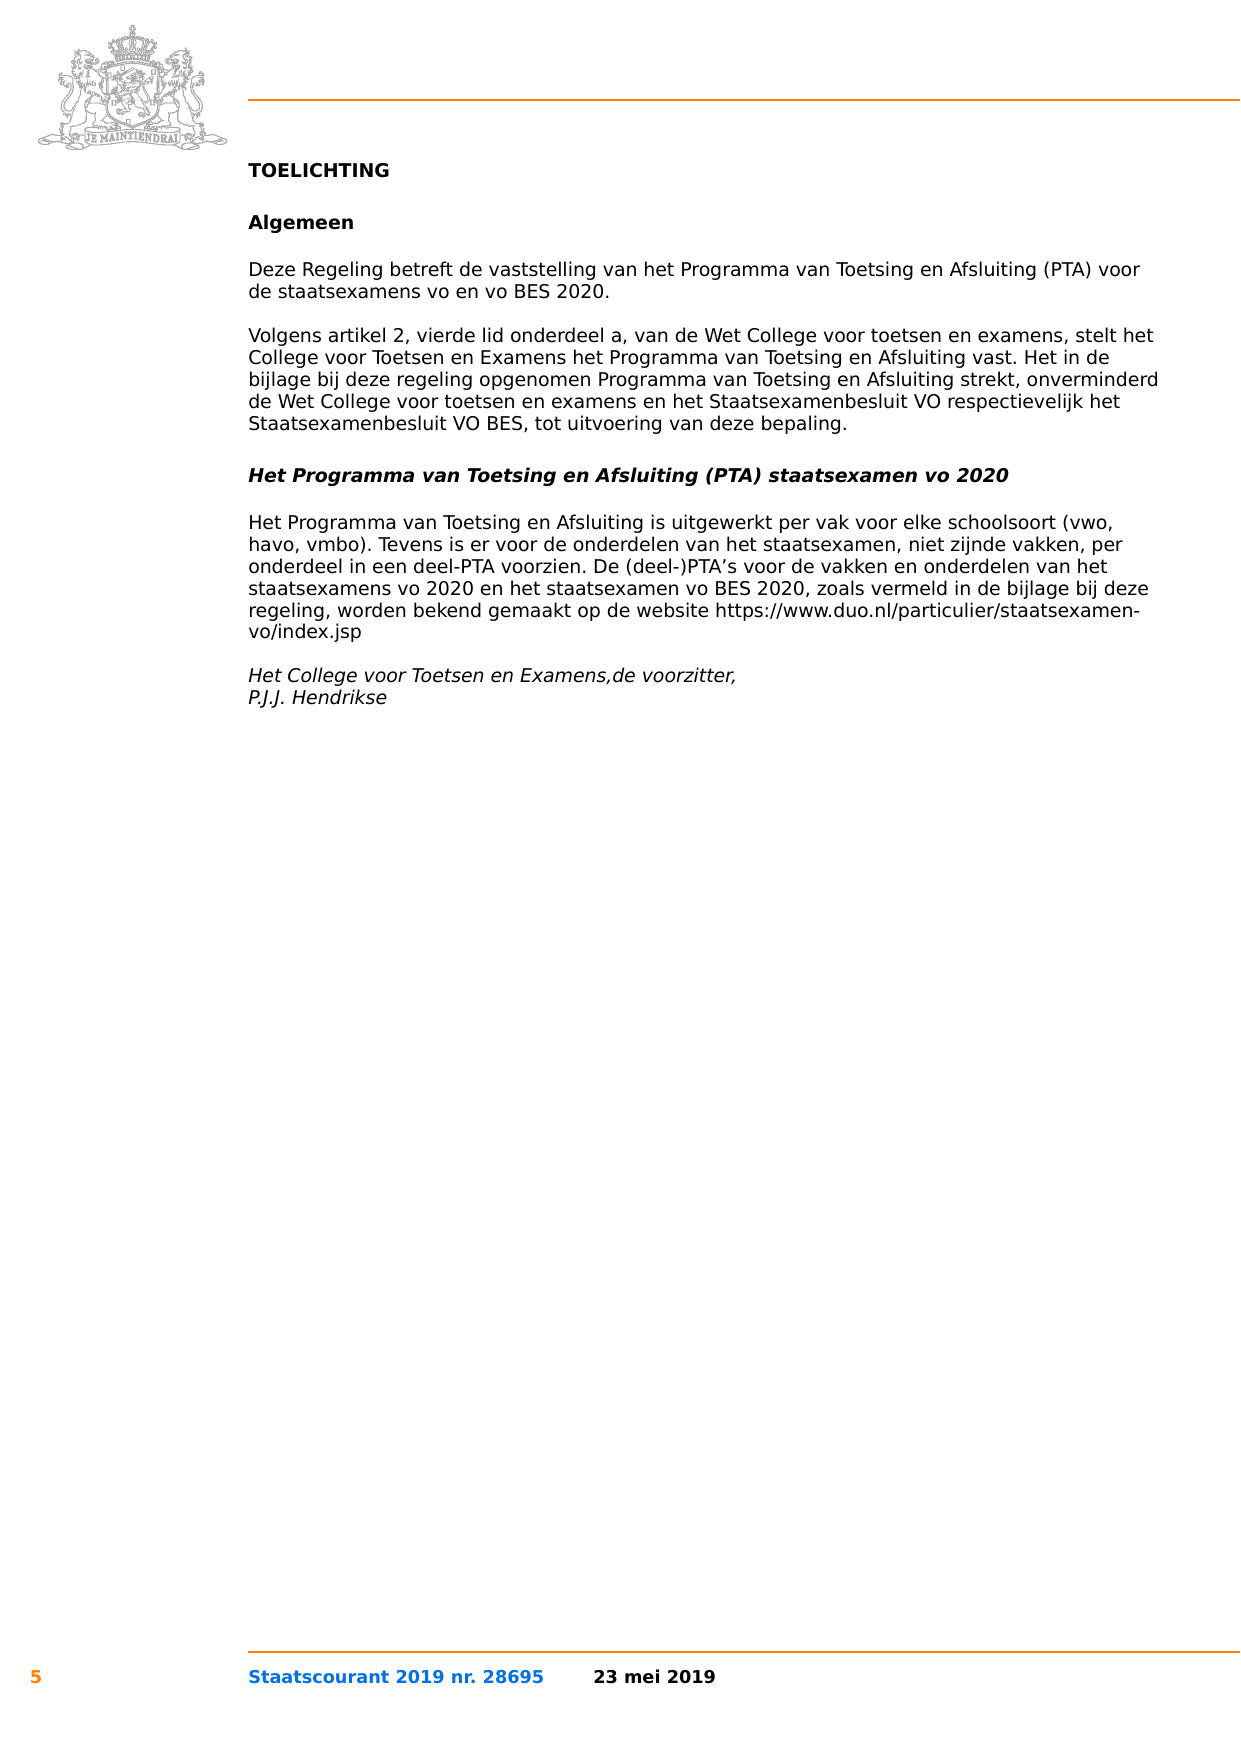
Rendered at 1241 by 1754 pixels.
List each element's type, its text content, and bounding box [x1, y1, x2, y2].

subtitle TOELICHTING [248, 160, 1163, 182]
picture [38, 25, 227, 150]
text Volgens artikel 2, vierde lid onderdeel a, van de Wet College voor toetsen en examens, stelt het College voor Toetsen en Examens het Programma van Toetsing en Afsluiting vast. Het in de bijlage bij deze regeling opgenomen Programma van Toetsing en Afsluiting strekt, onverminderd de Wet College voor toetsen en examens en het Staatsexamenbesluit VO respectievelijk het Staatsexamenbesluit VO BES, tot uitvoering van deze bepaling. [248, 325, 1163, 434]
subtitle Het Programma van Toetsing en Afsluiting (PTA) staatsexamen vo 2020 [248, 464, 1163, 487]
text Het Programma van Toetsing en Afsluiting is uitgewerkt per vak voor elke schoolsoort (vwo, havo, vmbo). Tevens is er voor de onderdelen van het staatsexamen, niet zijnde vakken, per onderdeel in een deel-PTA voorzien. De (deel-)PTA’s voor de vakken en onderdelen van het staatsexamens vo 2020 en het staatsexamen vo BES 2020, zoals vermeld in de bijlage bij deze regeling, worden bekend gemaakt op de website https://www.duo.nl/particulier/staatsexamen-vo/index.jsp [248, 512, 1163, 643]
subtitle Algemeen [248, 212, 1163, 234]
text Het College voor Toetsen en Examens,de voorzitter, P.J.J. Hendrikse [248, 665, 1163, 709]
text Deze Regeling betreft de vaststelling van het Programma van Toetsing en Afsluiting (PTA) voor de staatsexamens vo en vo BES 2020. [248, 259, 1163, 303]
